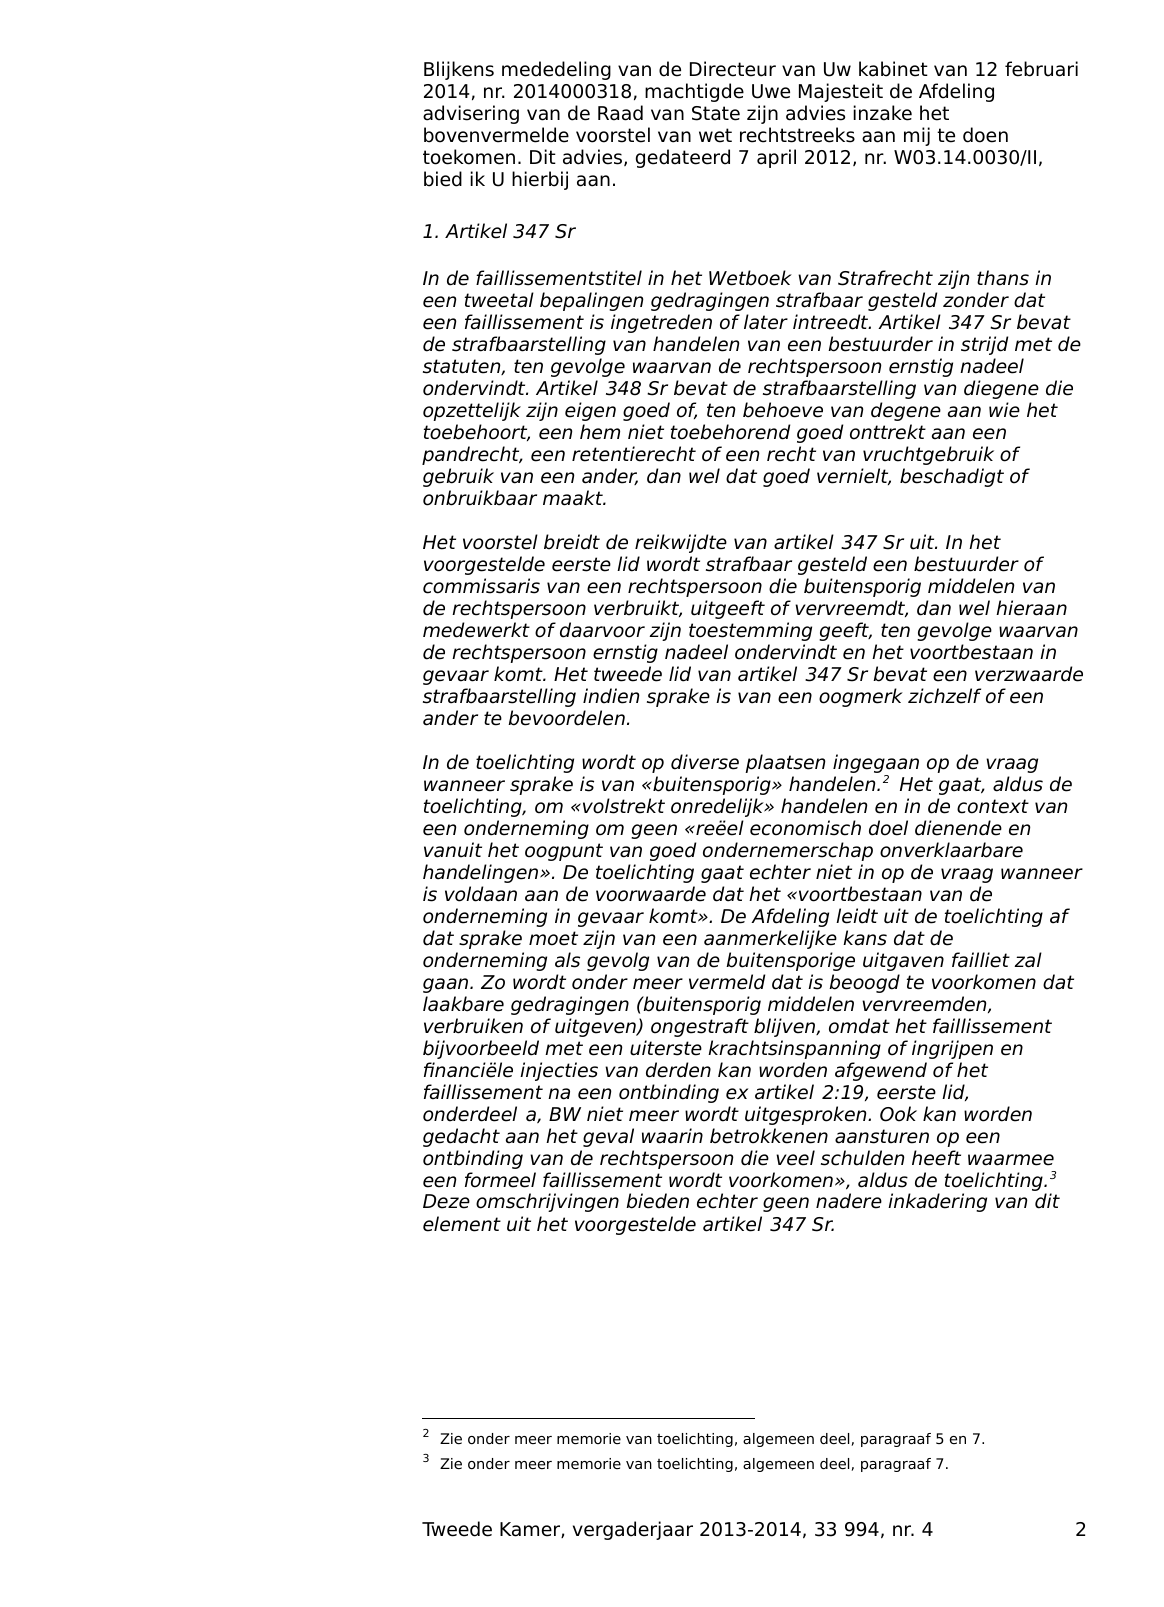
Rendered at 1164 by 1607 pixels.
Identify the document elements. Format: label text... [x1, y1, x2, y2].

text In de toelichting wordt op diverse plaatsen ingegaan op de vraag wanneer sprake is van «buitensporig» handelen. Het gaat, aldus de toelichting, om «volstrekt onredelijk» handelen en in de context van een onderneming om geen «reëel economisch doel dienende en vanuit het oogpunt van goed ondernemerschap onverklaarbare handelingen». De toelichting gaat echter niet in op de vraag wanneer is voldaan aan de voorwaarde dat het «voortbestaan van de onderneming in gevaar komt». De Afdeling leidt uit de toelichting af dat sprake moet zijn van een aanmerkelijke kans dat de onderneming als gevolg van de buitensporige uitgaven failliet zal gaan. Zo wordt onder meer vermeld dat is beoogd te voorkomen dat laakbare gedragingen (buitensporig middelen vervreemden, verbruiken of uitgeven) ongestraft blijven, omdat het faillissement bijvoorbeeld met een uiterste krachtsinspanning of ingrijpen en financiële injecties van derden kan worden afgewend of het faillissement na een ontbinding ex artikel 2:19, eerste lid, onderdeel a, BW niet meer wordt uitgesproken. Ook kan worden gedacht aan het geval waarin betrokkenen aansturen op een ontbinding van de rechtspersoon die veel schulden heeft waarmee een formeel faillissement wordt voorkomen», aldus de toelichting. Deze omschrijvingen bieden echter geen nadere inkadering van dit element uit het voorgestelde artikel 347 Sr. [422, 752, 1087, 1235]
text Zie onder meer memorie van toelichting, algemeen deel, paragraaf 7. [422, 1452, 1087, 1474]
text Het voorstel breidt de reikwijdte van artikel 347 Sr uit. In het voorgestelde eerste lid wordt strafbaar gesteld een bestuurder of commissaris van een rechtspersoon die buitensporig middelen van de rechtspersoon verbruikt, uitgeeft of vervreemdt, dan wel hieraan medewerkt of daarvoor zijn toestemming geeft, ten gevolge waarvan de rechtspersoon ernstig nadeel ondervindt en het voortbestaan in gevaar komt. Het tweede lid van artikel 347 Sr bevat een verzwaarde strafbaarstelling indien sprake is van een oogmerk zichzelf of een ander te bevoordelen. [422, 532, 1087, 730]
text Zie onder meer memorie van toelichting, algemeen deel, paragraaf 5 en 7. [422, 1427, 1087, 1449]
subtitle 1. Artikel 347 Sr [422, 221, 1087, 243]
text Blijkens mededeling van de Directeur van Uw kabinet van 12 februari 2014, nr. 2014000318, machtigde Uwe Majesteit de Afdeling advisering van de Raad van State zijn advies inzake het bovenvermelde voorstel van wet rechtstreeks aan mij te doen toekomen. Dit advies, gedateerd 7 april 2012, nr. W03.14.0030/II, bied ik U hierbij aan. [422, 59, 1087, 191]
text In de faillissementstitel in het Wetboek van Strafrecht zijn thans in een tweetal bepalingen gedragingen strafbaar gesteld zonder dat een faillissement is ingetreden of later intreedt. Artikel 347 Sr bevat de strafbaarstelling van handelen van een bestuurder in strijd met de statuten, ten gevolge waarvan de rechtspersoon ernstig nadeel ondervindt. Artikel 348 Sr bevat de strafbaarstelling van diegene die opzettelijk zijn eigen goed of, ten behoeve van degene aan wie het toebehoort, een hem niet toebehorend goed onttrekt aan een pandrecht, een retentierecht of een recht van vruchtgebruik of gebruik van een ander, dan wel dat goed vernielt, beschadigt of onbruikbaar maakt. [422, 268, 1087, 510]
